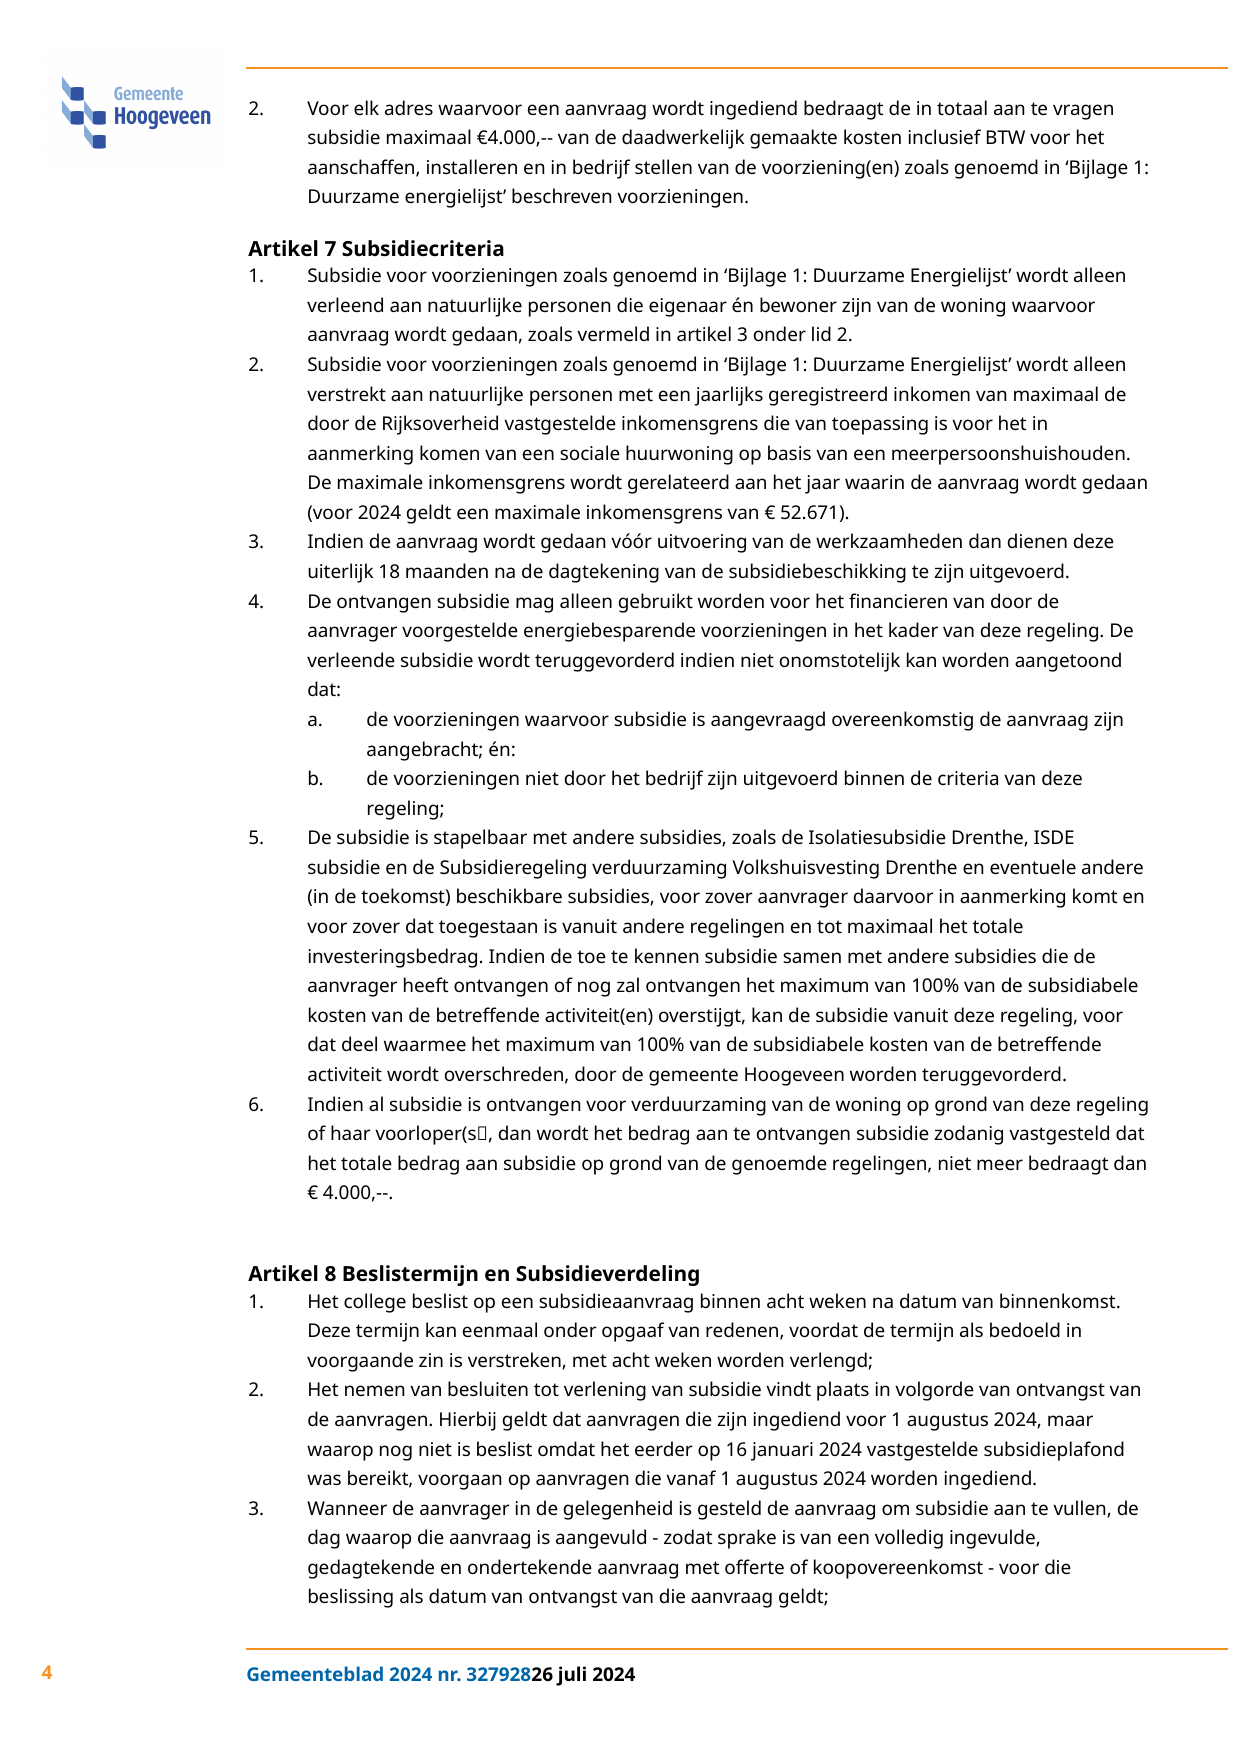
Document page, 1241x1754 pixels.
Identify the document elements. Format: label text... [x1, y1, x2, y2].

list Indien de aanvraag wordt gedaan vóór uitvoering van de werkzaamheden dan dienen deze uiterlijk 18 maanden na de dagtekening van de subsidiebeschikking te zijn uitgevoerd. [248, 529, 1152, 584]
list Het college beslist op een subsidieaanvraag binnen acht weken na datum van binnenkomst. Deze termijn kan eenmaal onder opgaaf van redenen, voordat de termijn als bedoeld in voorgaande zin is verstreken, met acht weken worden verlengd; [248, 1288, 1152, 1373]
list Indien al subsidie is ontvangen voor verduurzaming van de woning op grond van deze regeling of haar voorloper(s, dan wordt het bedrag aan te ontvangen subsidie zodanig vastgesteld dat het totale bedrag aan subsidie op grond van de genoemde regelingen, niet meer bedraagt dan € 4.000,--. [248, 1091, 1152, 1205]
list Subsidie voor voorzieningen zoals genoemd in ‘Bijlage 1: Duurzame Energielijst’ wordt alleen verleend aan natuurlijke personen die eigenaar én bewoner zijn van de woning waarvoor aanvraag wordt gedaan, zoals vermeld in artikel 3 onder lid 2. [248, 262, 1152, 347]
list De ontvangen subsidie mag alleen gebruikt worden voor het financieren van door de aanvrager voorgestelde energiebesparende voorzieningen in het kader van deze regeling. De verleende subsidie wordt teruggevorderd indien niet onomstotelijk kan worden aangetoond dat: [248, 588, 1152, 702]
text Artikel 7 Subsidiecriteria [248, 234, 1152, 262]
list De subsidie is stapelbaar met andere subsidies, zoals de Isolatiesubsidie Drenthe, ISDE subsidie en de Subsidieregeling verduurzaming Volkshuisvesting Drenthe en eventuele andere (in de toekomst) beschikbare subsidies, voor zover aanvrager daarvoor in aanmerking komt en voor zover dat toegestaan is vanuit andere regelingen en tot maximaal het totale investeringsbedrag. Indien de toe te kennen subsidie samen met andere subsidies die de aanvrager heeft ontvangen of nog zal ontvangen het maximum van 100% van de subsidiabele kosten van de betreffende activiteit(en) overstijgt, kan de subsidie vanuit deze regeling, voor dat deel waarmee het maximum van 100% van de subsidiabele kosten van de betreffende activiteit wordt overschreden, door de gemeente Hoogeveen worden teruggevorderd. [248, 824, 1152, 1087]
list Subsidie voor voorzieningen zoals genoemd in ‘Bijlage 1: Duurzame Energielijst’ wordt alleen verstrekt aan natuurlijke personen met een jaarlijks geregistreerd inkomen van maximaal de door de Rijksoverheid vastgestelde inkomensgrens die van toepassing is voor het in aanmerking komen van een sociale huurwoning op basis van een meerpersoonshuishouden. De maximale inkomensgrens wordt gerelateerd aan het jaar waarin de aanvraag wordt gedaan (voor 2024 geldt een maximale inkomensgrens van € 52.671). [248, 351, 1152, 525]
list Voor elk adres waarvoor een aanvraag wordt ingediend bedraagt de in totaal aan te vragen subsidie maximaal €4.000,-- van de daadwerkelijk gemaakte kosten inclusief BTW voor het aanschaffen, installeren en in bedrijf stellen van de voorziening(en) zoals genoemd in ‘Bijlage 1: Duurzame energielijst’ beschreven voorzieningen. [248, 95, 1152, 209]
list Wanneer de aanvrager in de gelegenheid is gesteld de aanvraag om subsidie aan te vullen, de dag waarop die aanvraag is aangevuld - zodat sprake is van een volledig ingevulde, gedagtekende en ondertekende aanvraag met offerte of koopovereenkomst - voor die beslissing als datum van ontvangst van die aanvraag geldt; [248, 1495, 1152, 1609]
text Artikel 8 Beslistermijn en Subsidieverdeling [248, 1259, 1152, 1288]
list de voorzieningen niet door het bedrijf zijn uitgevoerd binnen de criteria van deze regeling; [307, 765, 1152, 821]
picture [41, 47, 231, 172]
list de voorzieningen waarvoor subsidie is aangevraagd overeenkomstig de aanvraag zijn aangebracht; én: [307, 706, 1152, 761]
list Het nemen van besluiten tot verlening van subsidie vindt plaats in volgorde van ontvangst van de aanvragen. Hierbij geldt dat aanvragen die zijn ingediend voor 1 augustus 2024, maar waarop nog niet is beslist omdat het eerder op 16 januari 2024 vastgestelde subsidieplafond was bereikt, voorgaan op aanvragen die vanaf 1 augustus 2024 worden ingediend. [248, 1377, 1152, 1491]
